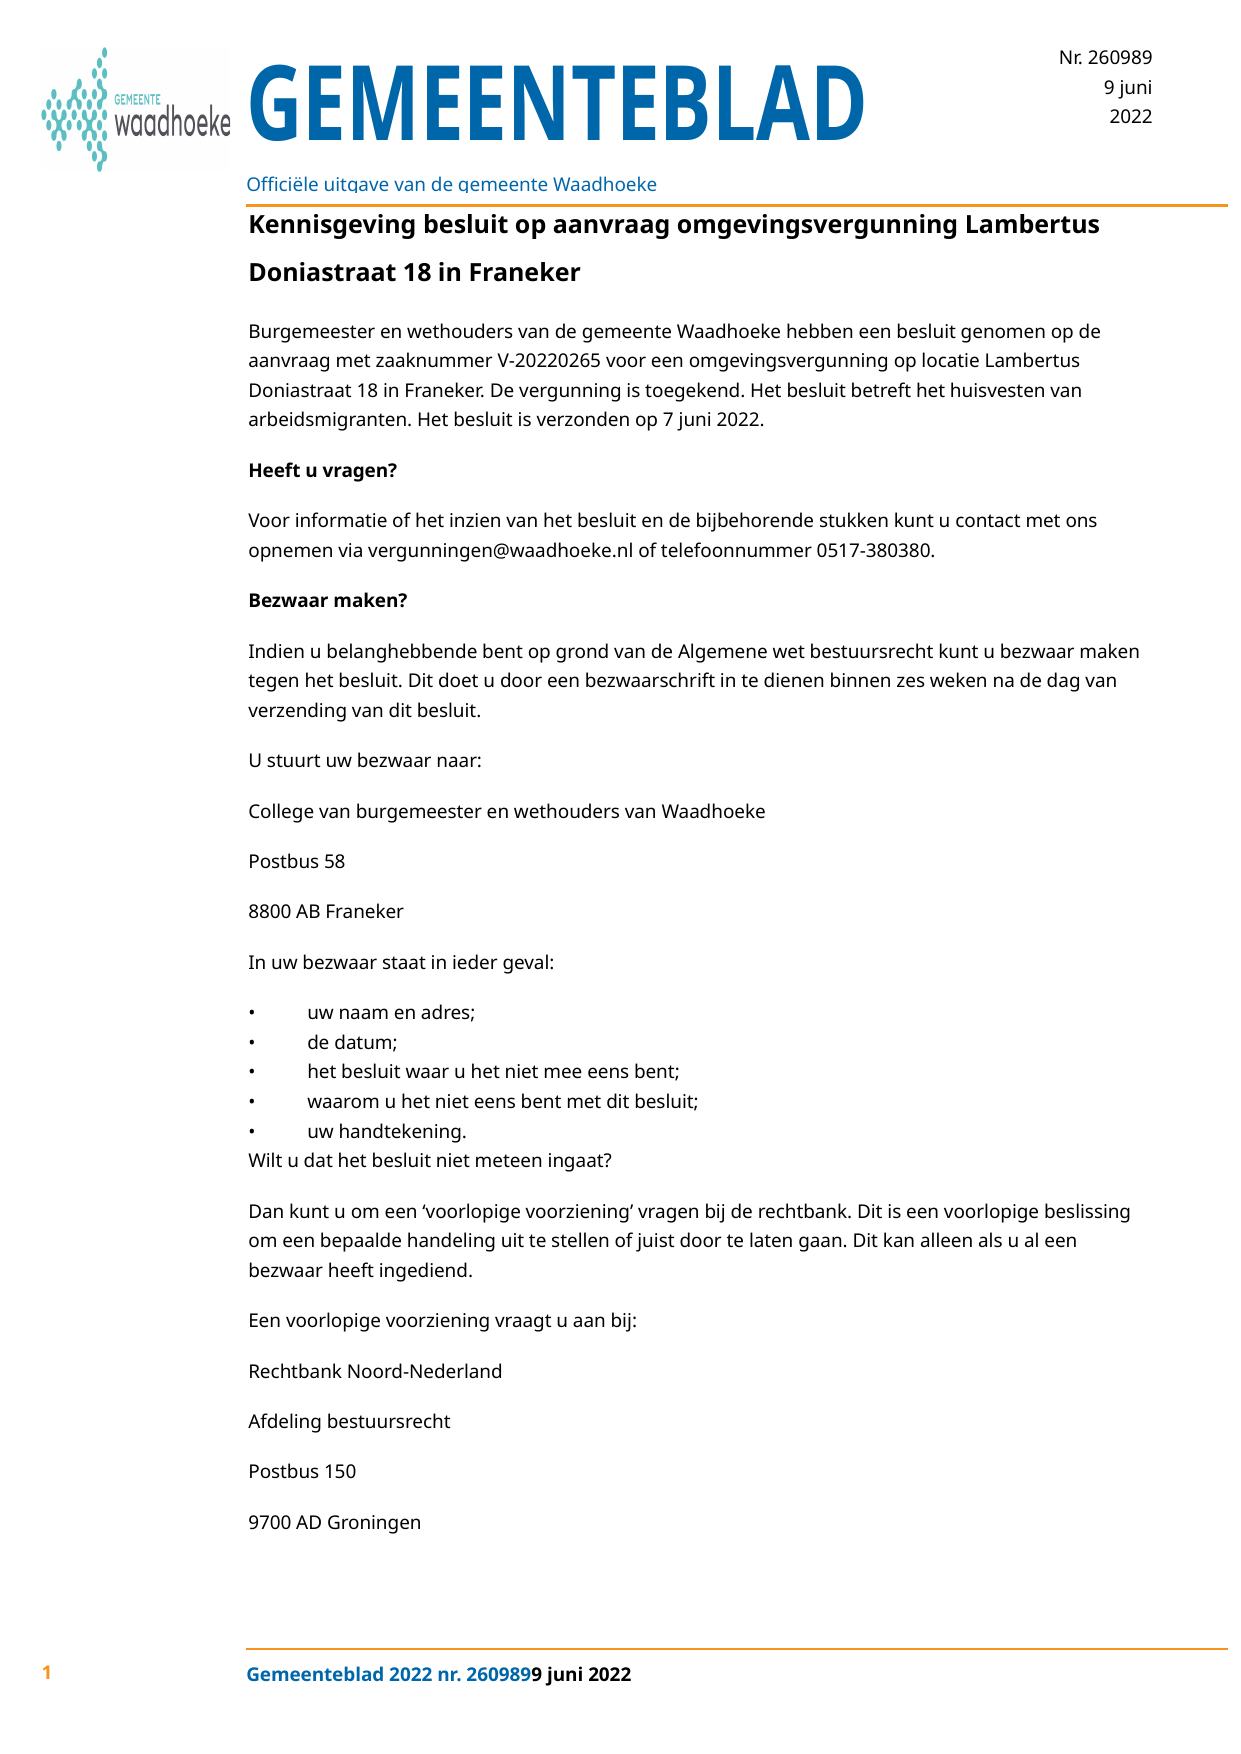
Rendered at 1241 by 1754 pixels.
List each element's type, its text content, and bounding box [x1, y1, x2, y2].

text Heeft u vragen? [248, 457, 1152, 483]
text Bezwaar maken? [248, 587, 1152, 613]
text Afdeling bestuursrecht [248, 1408, 1152, 1434]
text Postbus 58 [248, 848, 1152, 874]
text College van burgemeester en wethouders van Waadhoeke [248, 798, 1152, 824]
list uw handtekening. [248, 1118, 1152, 1144]
text Een voorlopige voorziening vraagt u aan bij: [248, 1307, 1152, 1333]
text Postbus 150 [248, 1459, 1152, 1484]
text In uw bezwaar staat in ieder geval: [248, 949, 1152, 975]
text 9700 AD Groningen [248, 1509, 1152, 1535]
text Indien u belanghebbende bent op grond van de Algemene wet bestuursrecht kunt u bezwaar maken tegen het besluit. Dit doet u door een bezwaarschrift in te dienen binnen zes weken na de dag van verzending van dit besluit. [248, 638, 1152, 723]
text Wilt u dat het besluit niet meteen ingaat? [248, 1147, 1152, 1173]
list uw naam en adres; [248, 999, 1152, 1025]
text U stuurt uw bezwaar naar: [248, 747, 1152, 773]
list de datum; [248, 1029, 1152, 1055]
list het besluit waar u het niet mee eens bent; [248, 1059, 1152, 1084]
text 8800 AB Franeker [248, 899, 1152, 924]
text Dan kunt u om een ‘voorlopige voorziening’ vragen bij de rechtbank. Dit is een voorlopige beslissing om een bepaalde handeling uit te stellen of juist door te laten gaan. Dit kan alleen als u al een bezwaar heeft ingediend. [248, 1198, 1152, 1283]
text Burgemeester en wethouders van de gemeente Waadhoeke hebben een besluit genomen op de aanvraag met zaaknummer V-20220265 voor een omgevingsvergunning op locatie Lambertus Doniastraat 18 in Franeker. De vergunning is toegekend. Het besluit betreft het huisvesten van arbeidsmigranten. Het besluit is verzonden op 7 juni 2022. [248, 318, 1152, 432]
text Voor informatie of het inzien van het besluit en de bijbehorende stukken kunt u contact met ons opnemen via vergunningen@waadhoeke.nl of telefoonnummer 0517-380380. [248, 507, 1152, 563]
text Rechtbank Noord-Nederland [248, 1358, 1152, 1384]
text Kennisgeving besluit op aanvraag omgevingsvergunning Lambertus Doniastraat 18 in Franeker [248, 207, 1152, 288]
list waarom u het niet eens bent met dit besluit; [248, 1088, 1152, 1114]
picture [41, 47, 231, 172]
